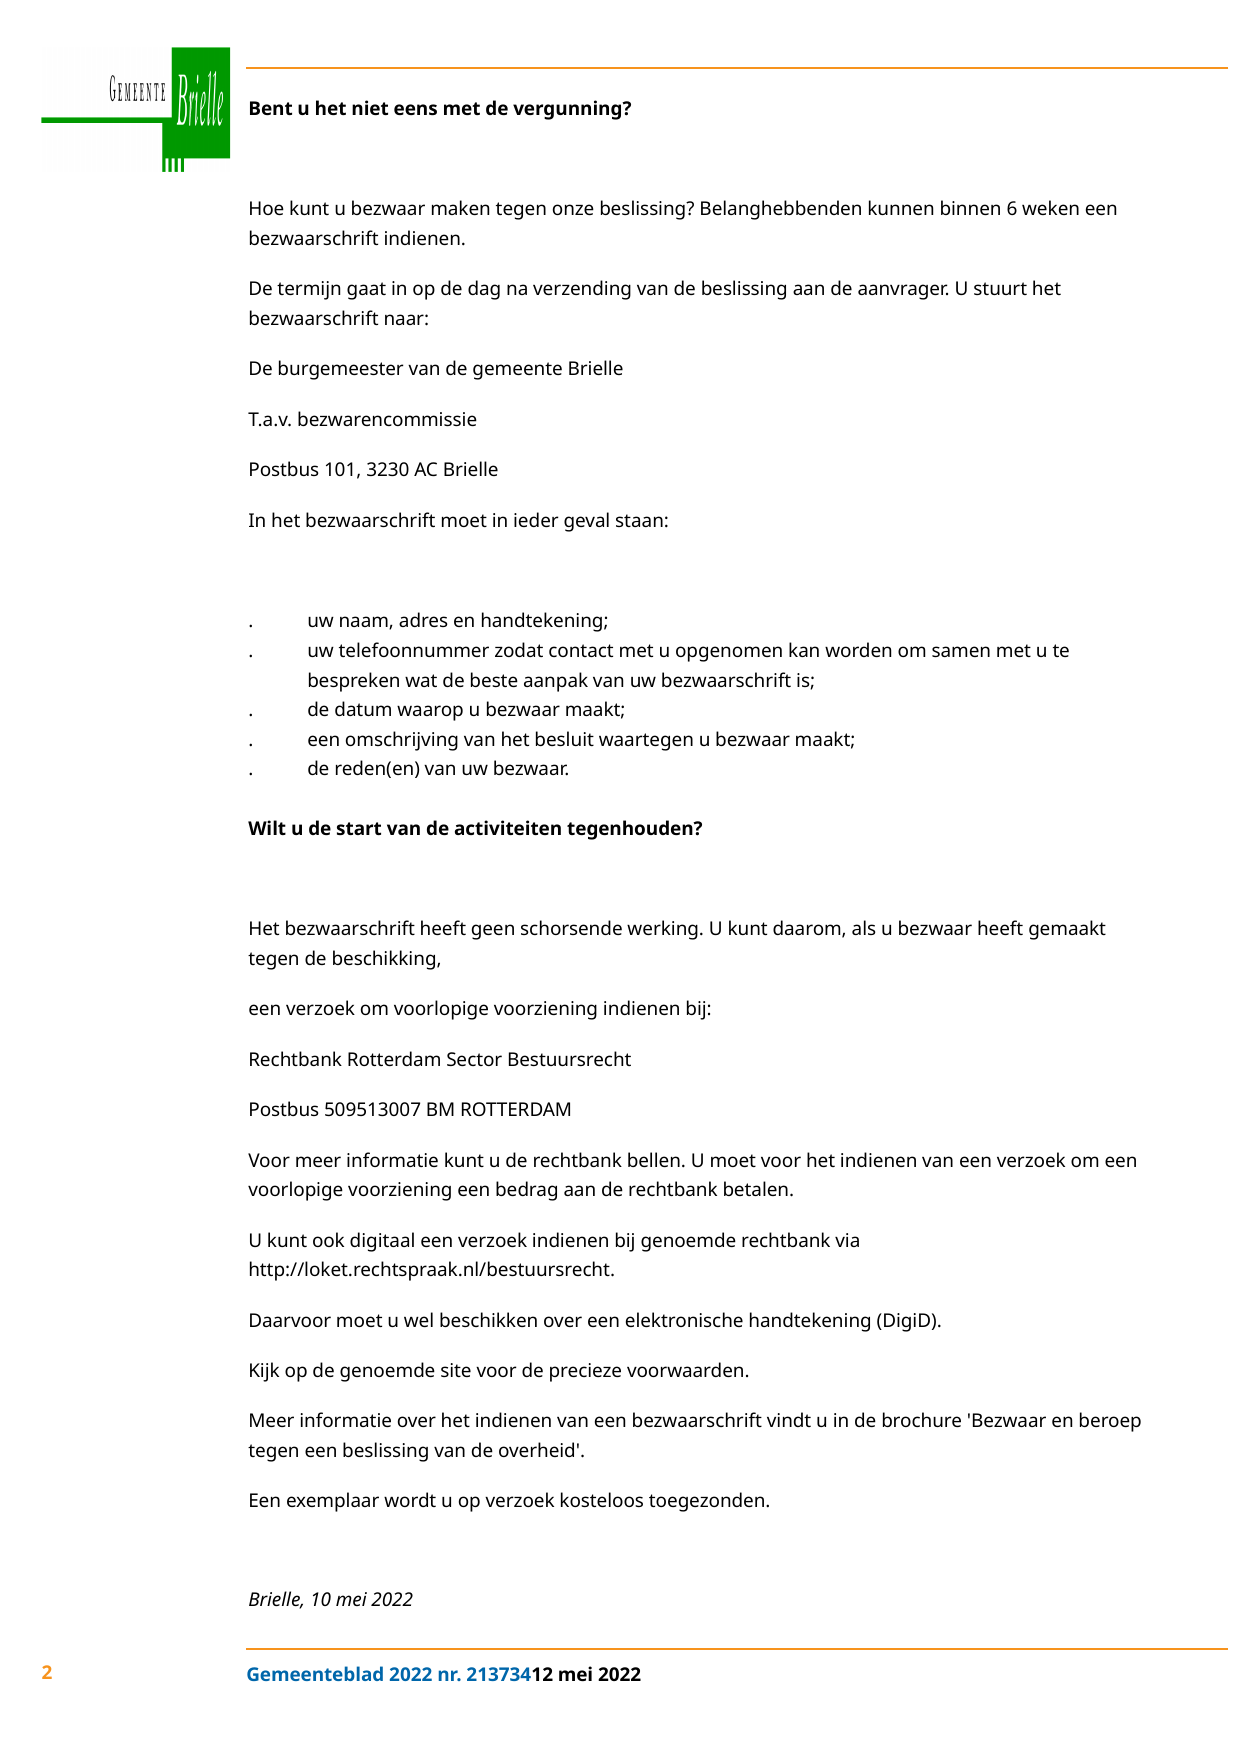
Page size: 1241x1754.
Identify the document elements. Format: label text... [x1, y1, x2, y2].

text Wilt u de start van de activiteiten tegenhouden? [248, 815, 1152, 841]
text In het bezwaarschrift moet in ieder geval staan: [248, 507, 1152, 533]
list de reden(en) van uw bezwaar. [248, 756, 1152, 781]
text Hoe kunt u bezwaar maken tegen onze beslissing? Belanghebbenden kunnen binnen 6 weken een bezwaarschrift indienen. [248, 196, 1152, 251]
list de datum waarop u bezwaar maakt; [248, 696, 1152, 722]
text Een exemplaar wordt u op verzoek kosteloos toegezonden. [248, 1488, 1152, 1513]
list uw naam, adres en handtekening; [248, 608, 1152, 633]
text Kijk op de genoemde site voor de precieze voorwaarden. [248, 1357, 1152, 1383]
text Bent u het niet eens met de vergunning? [248, 95, 1152, 121]
text Daarvoor moet u wel beschikken over een elektronische handtekening (DigiD). [248, 1307, 1152, 1333]
text Postbus 509513007 BM ROTTERDAM [248, 1096, 1152, 1122]
text Voor meer informatie kunt u de rechtbank bellen. U moet voor het indienen van een verzoek om een voorlopige voorziening een bedrag aan de rechtbank betalen. [248, 1147, 1152, 1202]
text Meer informatie over het indienen van een bezwaarschrift vindt u in de brochure 'Bezwaar en beroep tegen een beslissing van de overheid'. [248, 1408, 1152, 1463]
text een verzoek om voorlopige voorziening indienen bij: [248, 996, 1152, 1021]
list uw telefoonnummer zodat contact met u opgenomen kan worden om samen met u te bespreken wat de beste aanpak van uw bezwaarschrift is; [248, 637, 1152, 693]
list een omschrijving van het besluit waartegen u bezwaar maakt; [248, 726, 1152, 752]
text Postbus 101, 3230 AC Brielle [248, 456, 1152, 482]
text Het bezwaarschrift heeft geen schorsende werking. U kunt daarom, als u bezwaar heeft gemaakt tegen de beschikking, [248, 916, 1152, 971]
picture [41, 47, 231, 172]
text T.a.v. bezwarencommissie [248, 406, 1152, 432]
text Brielle, 10 mei 2022 [248, 1586, 1152, 1612]
text De burgemeester van de gemeente Brielle [248, 356, 1152, 381]
text U kunt ook digitaal een verzoek indienen bij genoemde rechtbank via http://loket.rechtspraak.nl/bestuursrecht. [248, 1227, 1152, 1282]
text Rechtbank Rotterdam Sector Bestuursrecht [248, 1046, 1152, 1072]
text De termijn gaat in op de dag na verzending van de beslissing aan de aanvrager. U stuurt het bezwaarschrift naar: [248, 276, 1152, 331]
